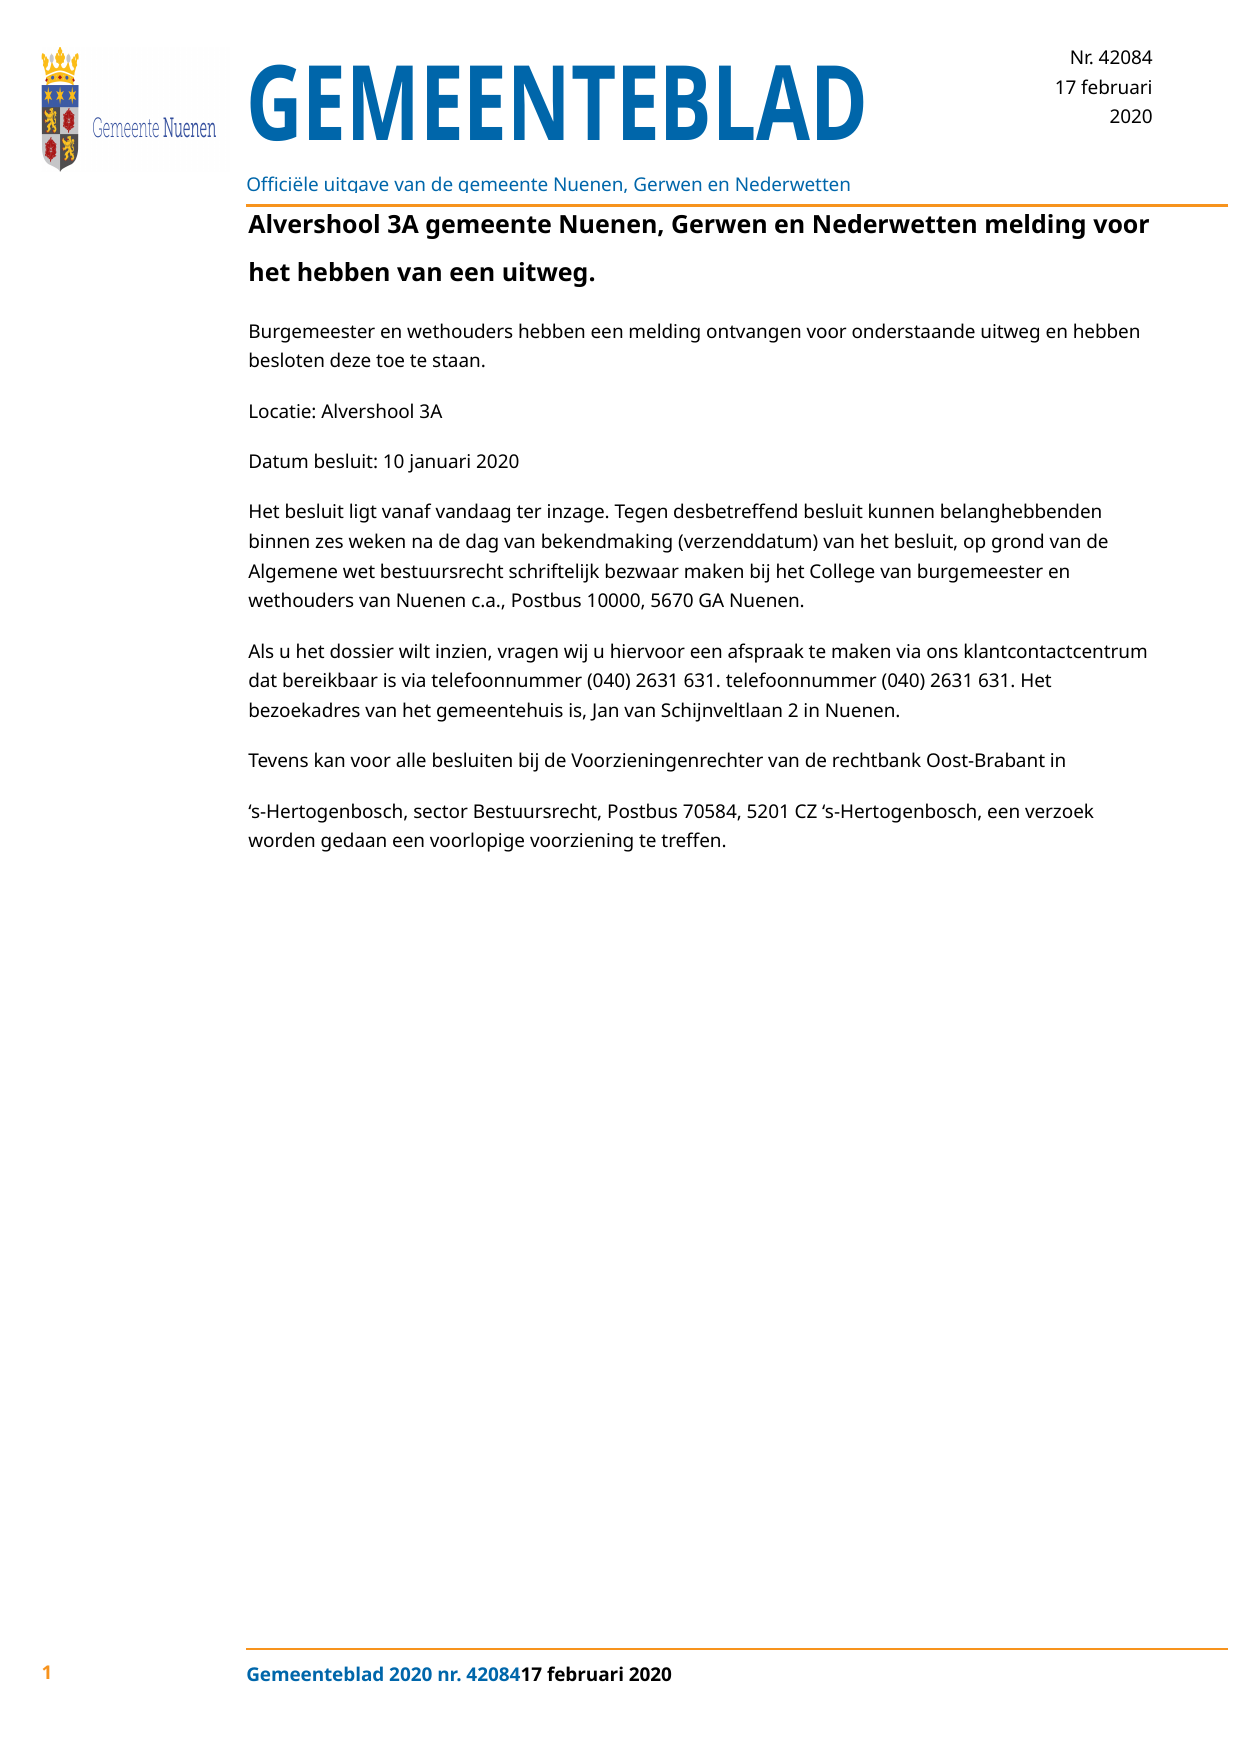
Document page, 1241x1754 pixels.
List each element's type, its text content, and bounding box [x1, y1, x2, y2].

text Het besluit ligt vanaf vandaag ter inzage. Tegen desbetreffend besluit kunnen belanghebbenden binnen zes weken na de dag van bekendmaking (verzenddatum) van het besluit, op grond van de Algemene wet bestuursrecht schriftelijk bezwaar maken bij het College van burgemeester en wethouders van Nuenen c.a., Postbus 10000, 5670 GA Nuenen. [248, 499, 1152, 613]
text Tevens kan voor alle besluiten bij de Voorzieningenrechter van de rechtbank Oost-Brabant in [248, 747, 1152, 773]
text Alvershool 3A gemeente Nuenen, Gerwen en Nederwetten melding voor het hebben van een uitweg. [248, 207, 1152, 288]
text Datum besluit: 10 januari 2020 [248, 448, 1152, 474]
text ‘s-Hertogenbosch, sector Bestuursrecht, Postbus 70584, 5201 CZ ‘s-Hertogenbosch, een verzoek worden gedaan een voorlopige voorziening te treffen. [248, 798, 1152, 853]
text Burgemeester en wethouders hebben een melding ontvangen voor onderstaande uitweg en hebben besloten deze toe te staan. [248, 318, 1152, 373]
picture [41, 47, 231, 172]
text Locatie: Alvershool 3A [248, 398, 1152, 424]
text Als u het dossier wilt inzien, vragen wij u hiervoor een afspraak te maken via ons klantcontactcentrum dat bereikbaar is via telefoonnummer (040) 2631 631. telefoonnummer (040) 2631 631. Het bezoekadres van het gemeentehuis is, Jan van Schijnveltlaan 2 in Nuenen. [248, 638, 1152, 723]
